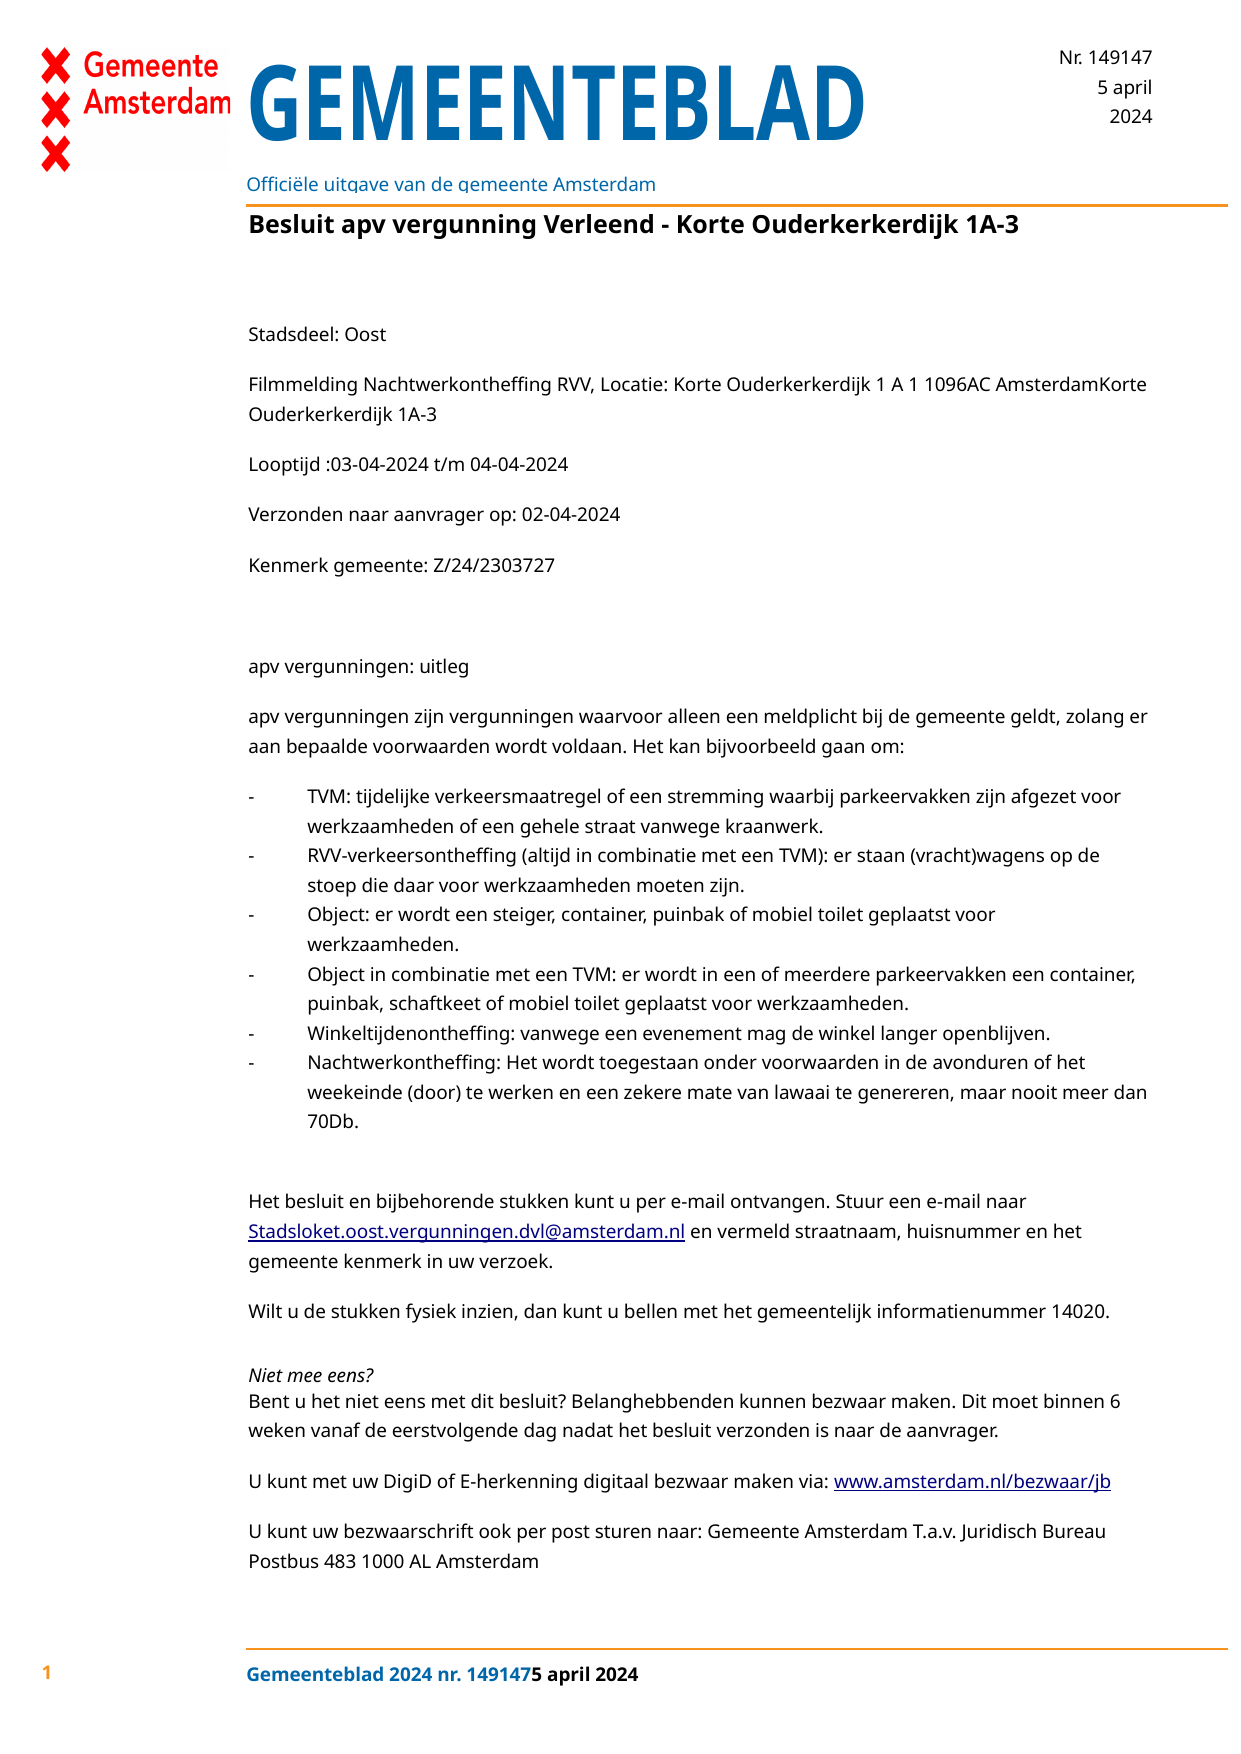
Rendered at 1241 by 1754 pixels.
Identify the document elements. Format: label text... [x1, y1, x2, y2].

text Kenmerk gemeente: Z/24/2303727 [248, 552, 1152, 578]
picture [41, 47, 231, 172]
text Bent u het niet eens met dit besluit? Belanghebbenden kunnen bezwaar maken. Dit moet binnen 6 weken vanaf de eerstvolgende dag nadat het besluit verzonden is naar de aanvrager. [248, 1388, 1152, 1443]
text apv vergunningen: uitleg [248, 653, 1152, 678]
text apv vergunningen zijn vergunningen waarvoor alleen een meldplicht bij de gemeente geldt, zolang er aan bepaalde voorwaarden wordt voldaan. Het kan bijvoorbeeld gaan om: [248, 703, 1152, 758]
text U kunt uw bezwaarschrift ook per post sturen naar: Gemeente Amsterdam T.a.v. Juridisch Bureau Postbus 483 1000 AL Amsterdam [248, 1518, 1152, 1574]
list Winkeltijdenontheffing: vanwege een evenement mag de winkel langer openblijven. [248, 1020, 1152, 1046]
list TVM: tijdelijke verkeersmaatregel of een stremming waarbij parkeervakken zijn afgezet voor werkzaamheden of een gehele straat vanwege kraanwerk. [248, 783, 1152, 838]
text Niet mee eens? [248, 1362, 1152, 1388]
list RVV-verkeersontheffing (altijd in combinatie met een TVM): er staan (vracht)wagens op de stoep die daar voor werkzaamheden moeten zijn. [248, 842, 1152, 898]
list Nachtwerkontheffing: Het wordt toegestaan onder voorwaarden in de avonduren of het weekeinde (door) te werken en een zekere mate van lawaai te genereren, maar nooit meer dan 70Db. [248, 1049, 1152, 1134]
list Object in combinatie met een TVM: er wordt in een of meerdere parkeervakken een container, puinbak, schaftkeet of mobiel toilet geplaatst voor werkzaamheden. [248, 961, 1152, 1016]
text Stadsdeel: Oost [248, 321, 1152, 346]
text Filmmelding Nachtwerkontheffing RVV, Locatie: Korte Ouderkerkerdijk 1 A 1 1096AC AmsterdamKorte Ouderkerkerdijk 1A-3 [248, 371, 1152, 426]
text Verzonden naar aanvrager op: 02-04-2024 [248, 502, 1152, 527]
text U kunt met uw DigiD of E-herkenning digitaal bezwaar maken via: www.amsterdam.nl/bezwaar/jb [248, 1468, 1152, 1494]
text Wilt u de stukken fysiek inzien, dan kunt u bellen met het gemeentelijk informatienummer 14020. [248, 1298, 1152, 1324]
list Object: er wordt een steiger, container, puinbak of mobiel toilet geplaatst voor werkzaamheden. [248, 902, 1152, 957]
text Besluit apv vergunning Verleend - Korte Ouderkerkerdijk 1A-3 [248, 207, 1152, 241]
text Het besluit en bijbehorende stukken kunt u per e-mail ontvangen. Stuur een e-mail naar Stadsloket.oost.vergunningen.dvl@amsterdam.nl en vermeld straatnaam, huisnummer en het gemeente kenmerk in uw verzoek. [248, 1189, 1152, 1273]
text Looptijd :03-04-2024 t/m 04-04-2024 [248, 451, 1152, 477]
